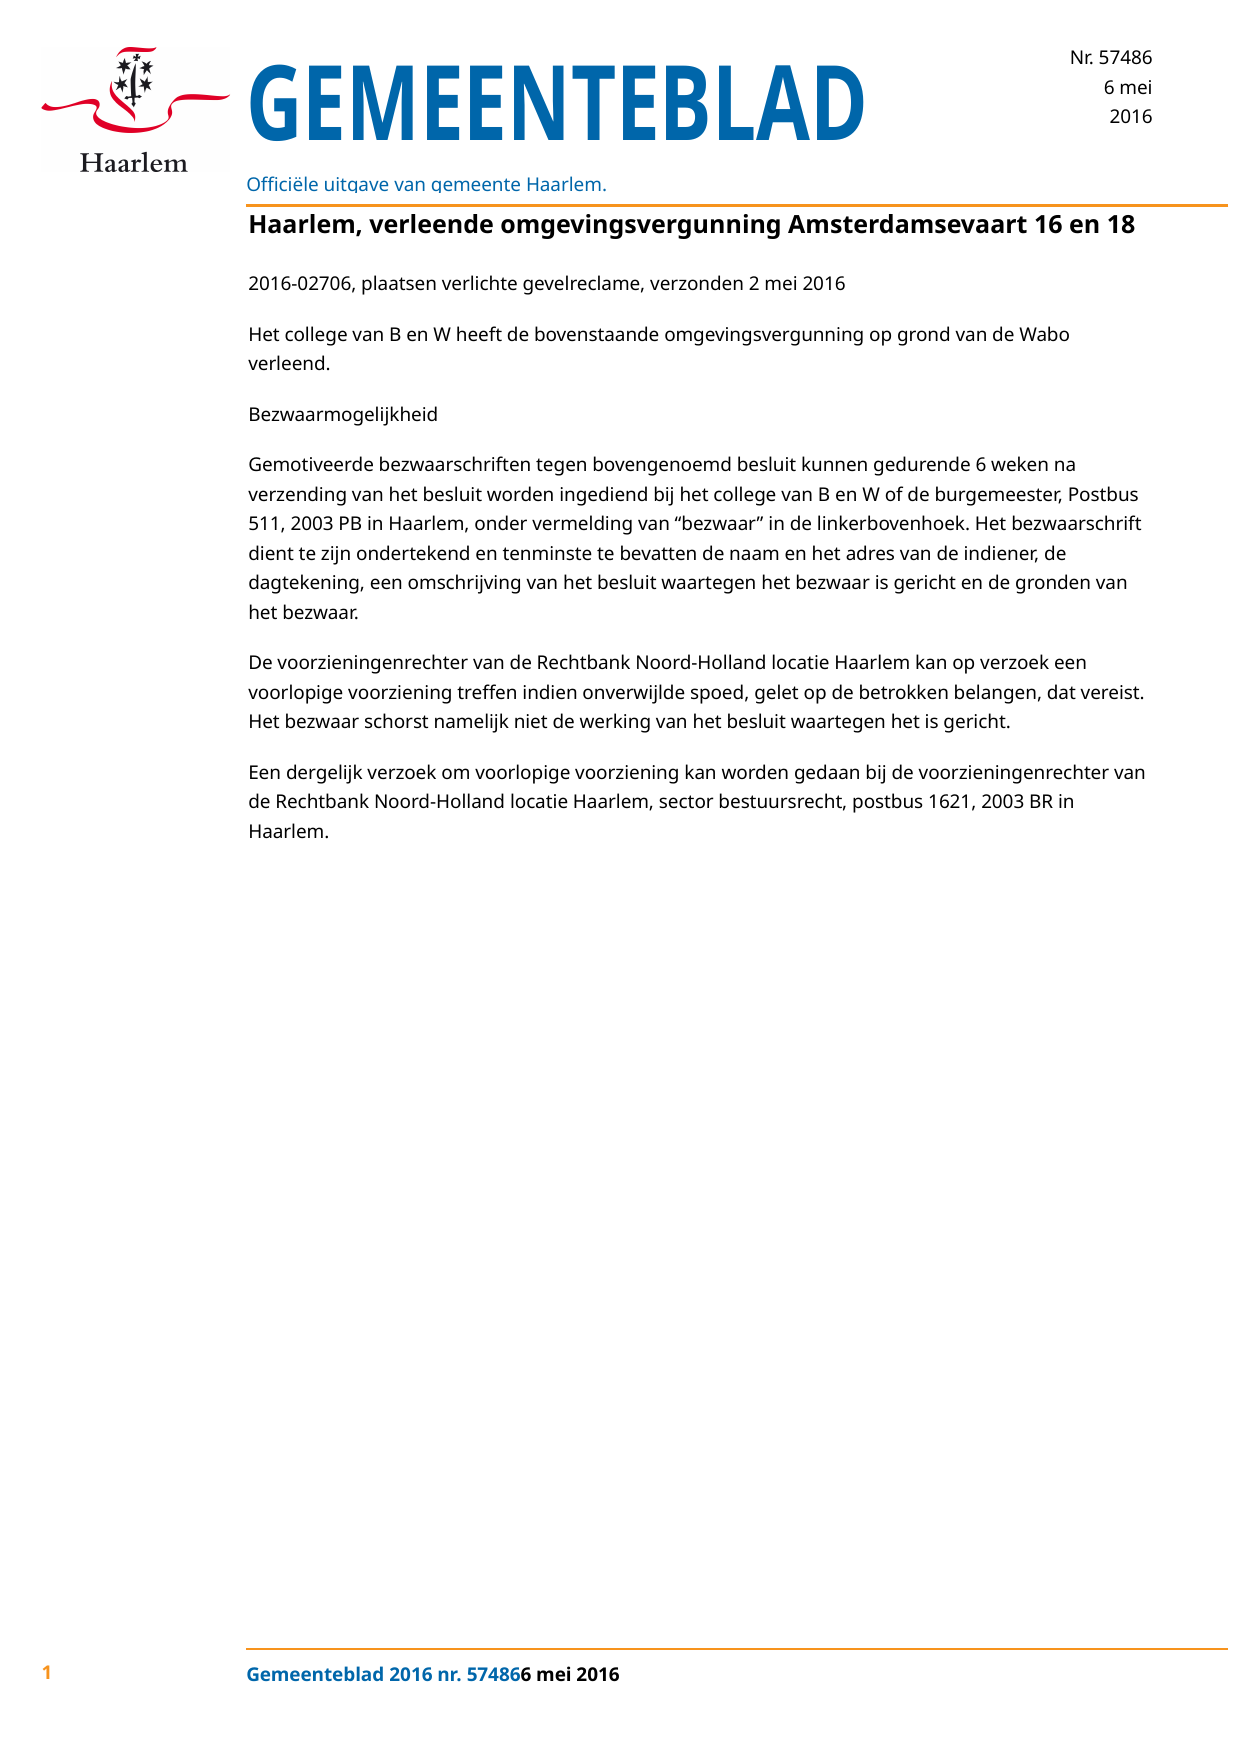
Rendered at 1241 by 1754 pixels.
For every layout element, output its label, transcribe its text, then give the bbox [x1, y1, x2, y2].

text Een dergelijk verzoek om voorlopige voorziening kan worden gedaan bij de voorzieningenrechter van de Rechtbank Noord-Holland locatie Haarlem, sector bestuursrecht, postbus 1621, 2003 BR in Haarlem. [248, 759, 1152, 844]
text Bezwaarmogelijkheid [248, 401, 1152, 426]
text Het college van B en W heeft de bovenstaande omgevingsvergunning op grond van de Wabo verleend. [248, 321, 1152, 376]
text Haarlem, verleende omgevingsvergunning Amsterdamsevaart 16 en 18 [248, 207, 1152, 241]
text Gemotiveerde bezwaarschriften tegen bovengenoemd besluit kunnen gedurende 6 weken na verzending van het besluit worden ingediend bij het college van B en W of de burgemeester, Postbus 511, 2003 PB in Haarlem, onder vermelding van “bezwaar” in de linkerbovenhoek. Het bezwaarschrift dient te zijn ondertekend en tenminste te bevatten de naam en het adres van de indiener, de dagtekening, een omschrijving van het besluit waartegen het bezwaar is gericht en de gronden van het bezwaar. [248, 451, 1152, 625]
text De voorzieningenrechter van de Rechtbank Noord-Holland locatie Haarlem kan op verzoek een voorlopige voorziening treffen indien onverwijlde spoed, gelet op de betrokken belangen, dat vereist. Het bezwaar schorst namelijk niet de werking van het besluit waartegen het is gericht. [248, 649, 1152, 734]
text 2016-02706, plaatsen verlichte gevelreclame, verzonden 2 mei 2016 [248, 270, 1152, 296]
picture [41, 47, 231, 172]
